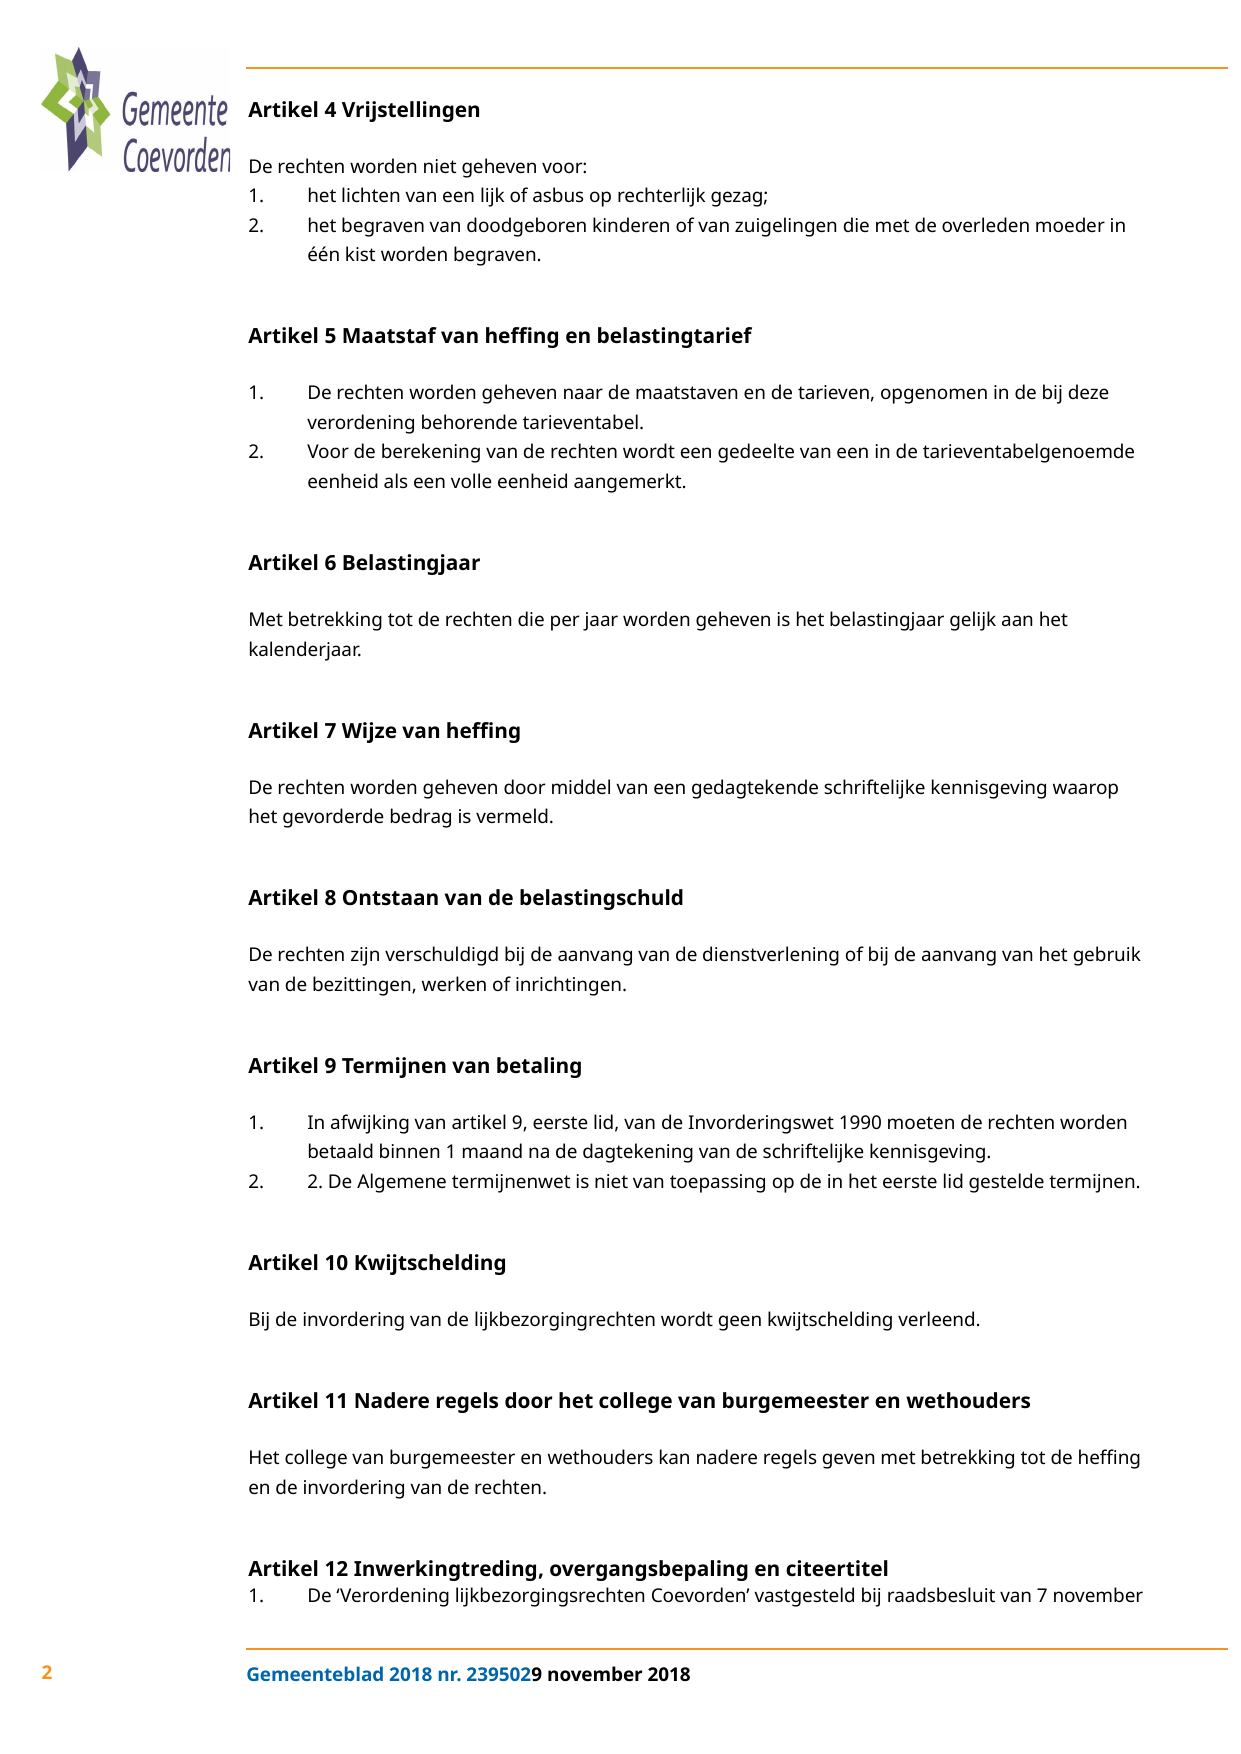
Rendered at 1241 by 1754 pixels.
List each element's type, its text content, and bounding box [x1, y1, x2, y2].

text Artikel 6 Belastingjaar [248, 548, 1152, 577]
list het lichten van een lijk of asbus op rechterlijk gezag; [248, 182, 1152, 208]
text Artikel 5 Maatstaf van heffing en belastingtarief [248, 322, 1152, 350]
text Artikel 12 Inwerkingtreding, overgangsbepaling en citeertitel [248, 1554, 1152, 1582]
list 2. De Algemene termijnenwet is niet van toepassing op de in het eerste lid gestelde termijnen. [248, 1168, 1152, 1194]
list De rechten worden geheven naar de maatstaven en de tarieven, opgenomen in de bij deze verordening behorende tarieventabel. [248, 379, 1152, 435]
text Artikel 11 Nadere regels door het college van burgemeester en wethouders [248, 1386, 1152, 1415]
text Artikel 9 Termijnen van betaling [248, 1051, 1152, 1079]
text Bij de invordering van de lijkbezorgingrechten wordt geen kwijtschelding verleend. [248, 1306, 1152, 1332]
text Artikel 7 Wijze van heffing [248, 716, 1152, 744]
text De rechten worden niet geheven voor: [248, 153, 1152, 178]
text De rechten zijn verschuldigd bij de aanvang van de dienstverlening of bij de aanvang van het gebruik van de bezittingen, werken of inrichtingen. [248, 942, 1152, 997]
text Artikel 8 Ontstaan van de belastingschuld [248, 883, 1152, 912]
text Artikel 4 Vrijstellingen [248, 95, 1152, 123]
text Het college van burgemeester en wethouders kan nadere regels geven met betrekking tot de heffing en de invordering van de rechten. [248, 1444, 1152, 1500]
list het begraven van doodgeboren kinderen of van zuigelingen die met de overleden moeder in één kist worden begraven. [248, 212, 1152, 267]
list De ‘Verordening lijkbezorgingsrechten Coevorden’ vastgesteld bij raadsbesluit van 7 november [248, 1582, 1152, 1608]
text Met betrekking tot de rechten die per jaar worden geheven is het belastingjaar gelijk aan het kalenderjaar. [248, 606, 1152, 662]
list Voor de berekening van de rechten wordt een gedeelte van een in de tarieventabelgenoemde eenheid als een volle eenheid aangemerkt. [248, 439, 1152, 494]
list In afwijking van artikel 9, eerste lid, van de Invorderingswet 1990 moeten de rechten worden betaald binnen 1 maand na de dagtekening van de schriftelijke kennisgeving. [248, 1109, 1152, 1164]
text De rechten worden geheven door middel van een gedagtekende schriftelijke kennisgeving waarop het gevorderde bedrag is vermeld. [248, 774, 1152, 829]
picture [41, 47, 231, 172]
text Artikel 10 Kwijtschelding [248, 1248, 1152, 1277]
